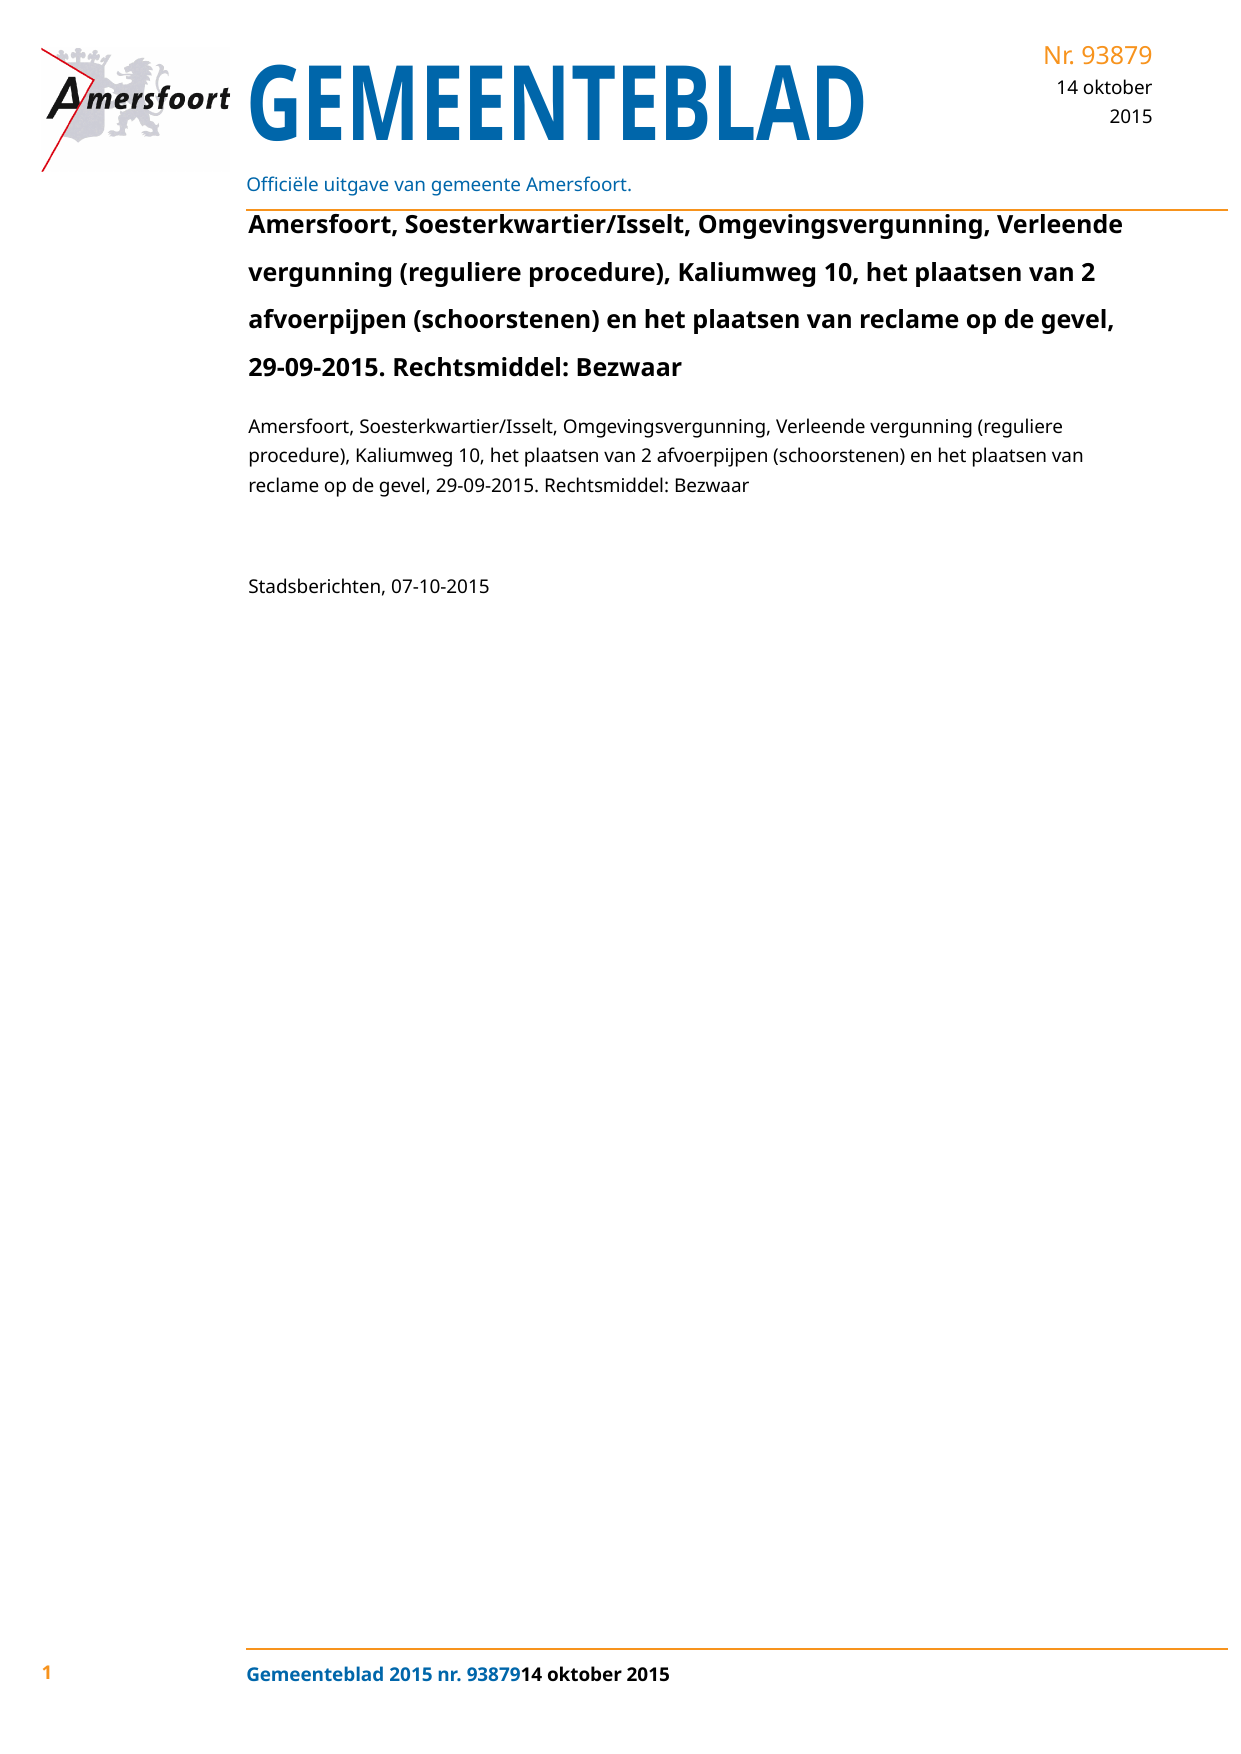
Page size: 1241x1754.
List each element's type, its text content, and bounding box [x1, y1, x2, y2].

picture [41, 47, 231, 172]
text Amersfoort, Soesterkwartier/Isselt, Omgevingsvergunning, Verleende vergunning (reguliere procedure), Kaliumweg 10, het plaatsen van 2 afvoerpijpen (schoorstenen) en het plaatsen van reclame op de gevel, 29-09-2015. Rechtsmiddel: Bezwaar [248, 211, 1152, 384]
text Amersfoort, Soesterkwartier/Isselt, Omgevingsvergunning, Verleende vergunning (reguliere procedure), Kaliumweg 10, het plaatsen van 2 afvoerpijpen (schoorstenen) en het plaatsen van reclame op de gevel, 29-09-2015. Rechtsmiddel: Bezwaar [248, 413, 1152, 498]
text Stadsberichten, 07-10-2015 [248, 573, 1152, 599]
